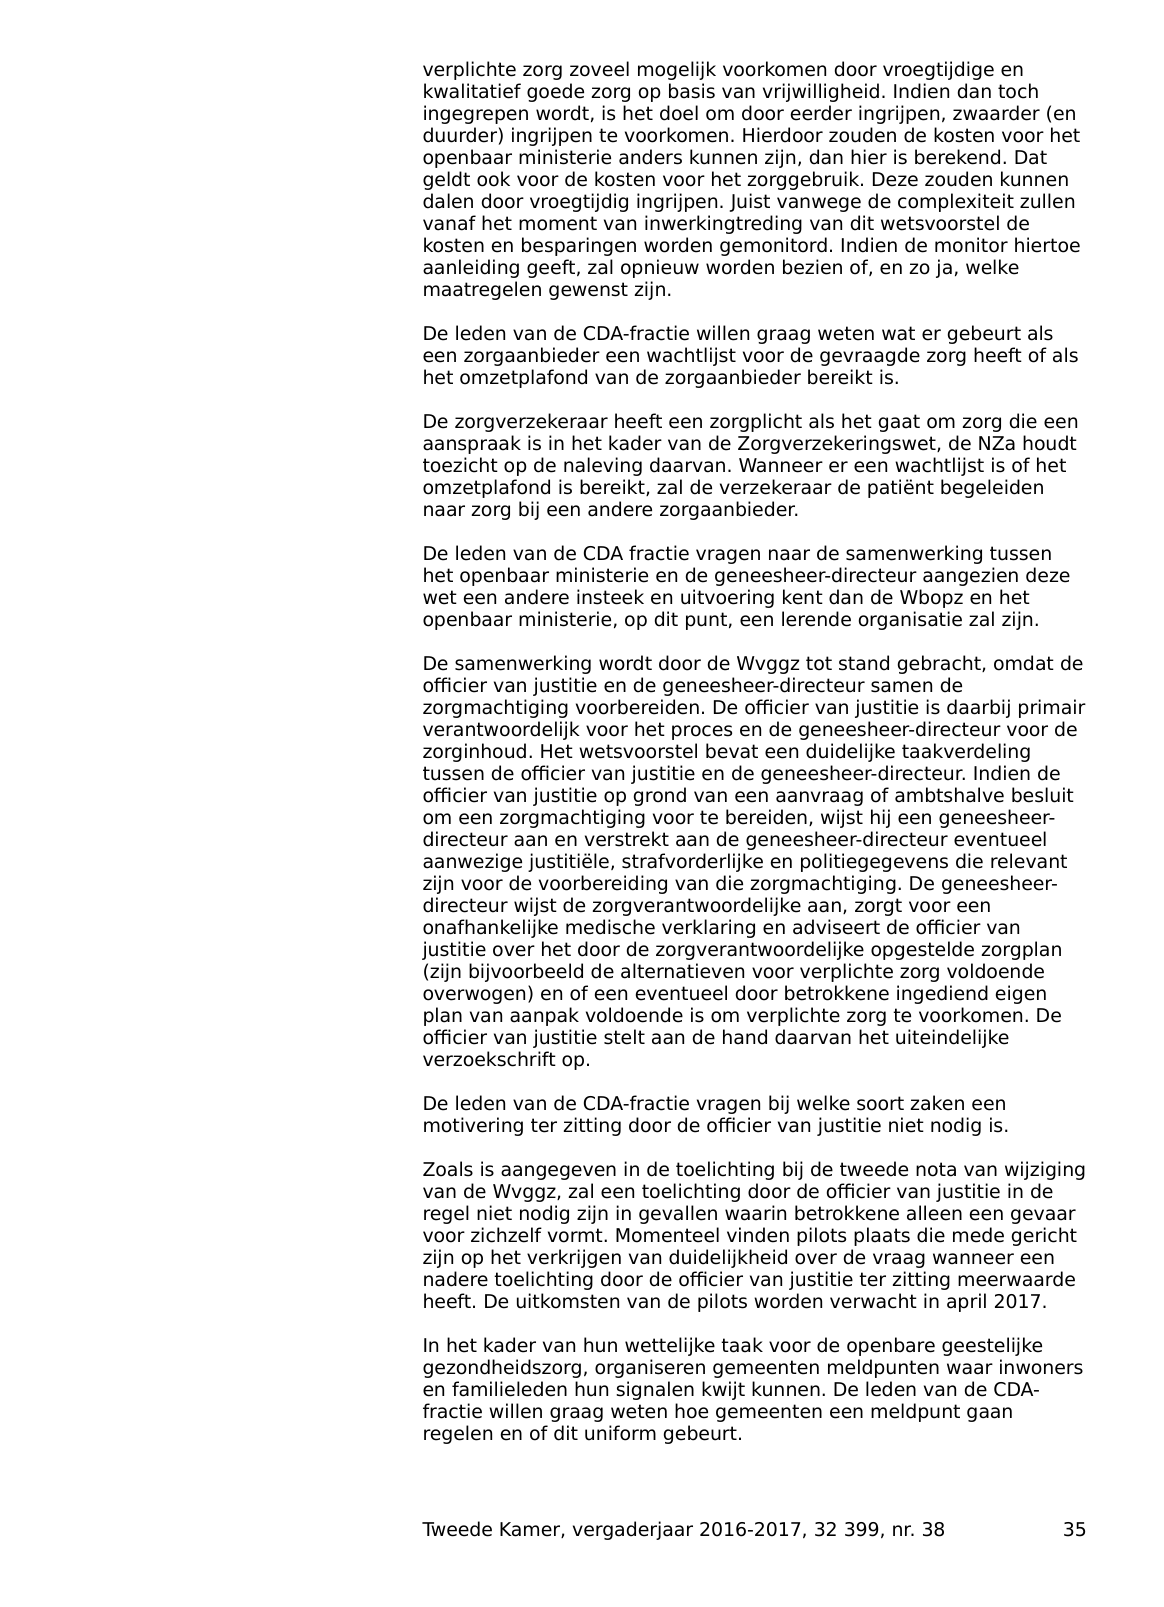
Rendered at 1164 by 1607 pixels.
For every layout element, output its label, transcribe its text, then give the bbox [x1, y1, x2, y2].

text De leden van de CDA-fractie willen graag weten wat er gebeurt als een zorgaanbieder een wachtlijst voor de gevraagde zorg heeft of als het omzetplafond van de zorgaanbieder bereikt is. [422, 323, 1087, 389]
text verplichte zorg zoveel mogelijk voorkomen door vroegtijdige en kwalitatief goede zorg op basis van vrijwilligheid. Indien dan toch ingegrepen wordt, is het doel om door eerder ingrijpen, zwaarder (en duurder) ingrijpen te voorkomen. Hierdoor zouden de kosten voor het openbaar ministerie anders kunnen zijn, dan hier is berekend. Dat geldt ook voor de kosten voor het zorggebruik. Deze zouden kunnen dalen door vroegtijdig ingrijpen. Juist vanwege de complexiteit zullen vanaf het moment van inwerkingtreding van dit wetsvoorstel de kosten en besparingen worden gemonitord. Indien de monitor hiertoe aanleiding geeft, zal opnieuw worden bezien of, en zo ja, welke maatregelen gewenst zijn. [422, 59, 1087, 301]
text De leden van de CDA-fractie vragen bij welke soort zaken een motivering ter zitting door de officier van justitie niet nodig is. [422, 1093, 1087, 1137]
text De zorgverzekeraar heeft een zorgplicht als het gaat om zorg die een aanspraak is in het kader van de Zorgverzekeringswet, de NZa houdt toezicht op de naleving daarvan. Wanneer er een wachtlijst is of het omzetplafond is bereikt, zal de verzekeraar de patiënt begeleiden naar zorg bij een andere zorgaanbieder. [422, 411, 1087, 521]
text De leden van de CDA fractie vragen naar de samenwerking tussen het openbaar ministerie en de geneesheer-directeur aangezien deze wet een andere insteek en uitvoering kent dan de Wbopz en het openbaar ministerie, op dit punt, een lerende organisatie zal zijn. [422, 543, 1087, 631]
text In het kader van hun wettelijke taak voor de openbare geestelijke gezondheidszorg, organiseren gemeenten meldpunten waar inwoners en familieleden hun signalen kwijt kunnen. De leden van de CDA-fractie willen graag weten hoe gemeenten een meldpunt gaan regelen en of dit uniform gebeurt. [422, 1335, 1087, 1445]
text Zoals is aangegeven in de toelichting bij de tweede nota van wijziging van de Wvggz, zal een toelichting door de officier van justitie in de regel niet nodig zijn in gevallen waarin betrokkene alleen een gevaar voor zichzelf vormt. Momenteel vinden pilots plaats die mede gericht zijn op het verkrijgen van duidelijkheid over de vraag wanneer een nadere toelichting door de officier van justitie ter zitting meerwaarde heeft. De uitkomsten van de pilots worden verwacht in april 2017. [422, 1159, 1087, 1313]
text De samenwerking wordt door de Wvggz tot stand gebracht, omdat de officier van justitie en de geneesheer-directeur samen de zorgmachtiging voorbereiden. De officier van justitie is daarbij primair verantwoordelijk voor het proces en de geneesheer-directeur voor de zorginhoud. Het wetsvoorstel bevat een duidelijke taakverdeling tussen de officier van justitie en de geneesheer-directeur. Indien de officier van justitie op grond van een aanvraag of ambtshalve besluit om een zorgmachtiging voor te bereiden, wijst hij een geneesheer-directeur aan en verstrekt aan de geneesheer-directeur eventueel aanwezige justitiële, strafvorderlijke en politiegegevens die relevant zijn voor de voorbereiding van die zorgmachtiging. De geneesheer-directeur wijst de zorgverantwoordelijke aan, zorgt voor een onafhankelijke medische verklaring en adviseert de officier van justitie over het door de zorgverantwoordelijke opgestelde zorgplan (zijn bijvoorbeeld de alternatieven voor verplichte zorg voldoende overwogen) en of een eventueel door betrokkene ingediend eigen plan van aanpak voldoende is om verplichte zorg te voorkomen. De officier van justitie stelt aan de hand daarvan het uiteindelijke verzoekschrift op. [422, 653, 1087, 1071]
